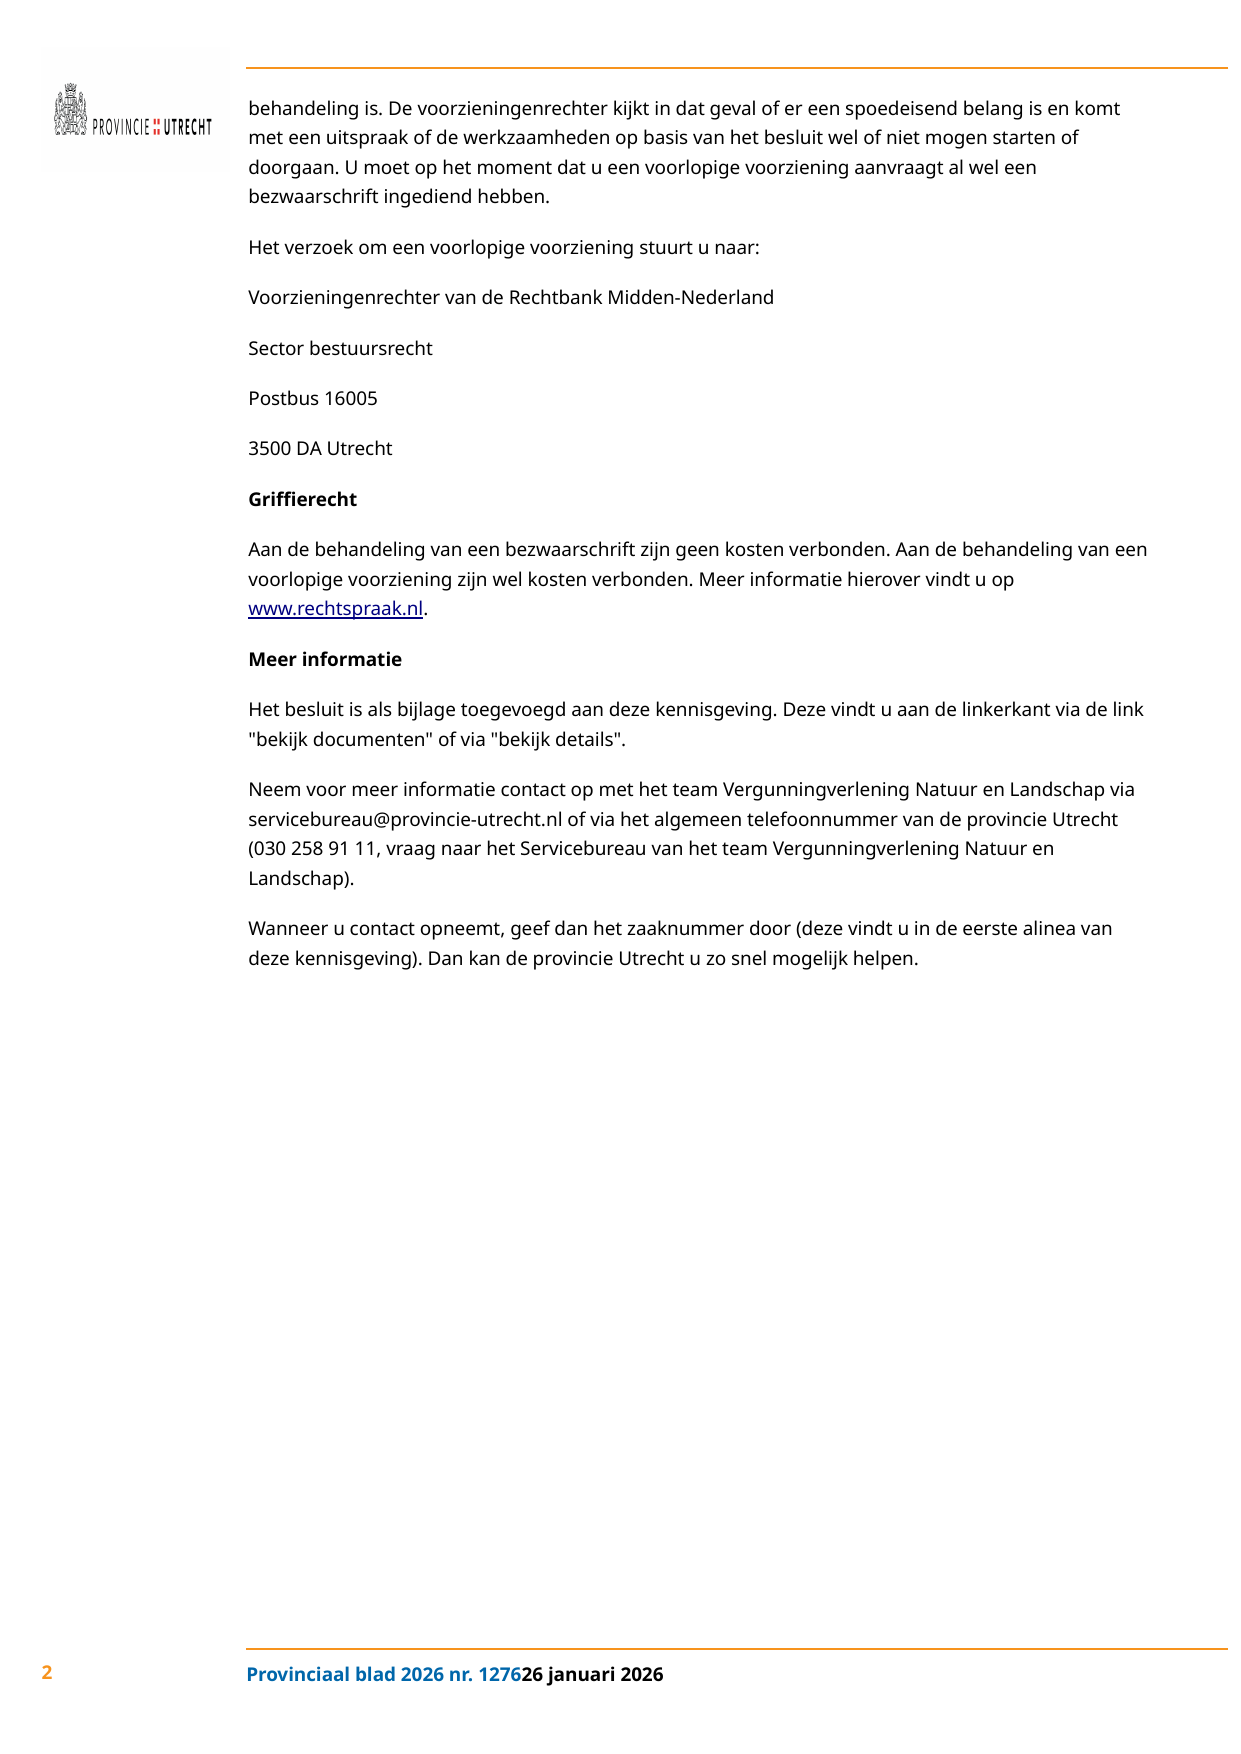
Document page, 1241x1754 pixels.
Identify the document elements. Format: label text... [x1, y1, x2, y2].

text Neem voor meer informatie contact op met het team Vergunningverlening Natuur en Landschap via servicebureau@provincie-utrecht.nl of via het algemeen telefoonnummer van de provincie Utrecht (030 258 91 11, vraag naar het Servicebureau van het team Vergunningverlening Natuur en Landschap). [248, 776, 1152, 891]
text Sector bestuursrecht [248, 335, 1152, 361]
picture [41, 47, 231, 172]
text Aan de behandeling van een bezwaarschrift zijn geen kosten verbonden. Aan de behandeling van een voorlopige voorziening zijn wel kosten verbonden. Meer informatie hierover vindt u op www.rechtspraak.nl. [248, 536, 1152, 621]
text Meer informatie [248, 646, 1152, 672]
text Het besluit is als bijlage toegevoegd aan deze kennisgeving. Deze vindt u aan de linkerkant via de link "bekijk documenten" of via "bekijk details". [248, 696, 1152, 752]
text Postbus 16005 [248, 385, 1152, 411]
text behandeling is. De voorzieningenrechter kijkt in dat geval of er een spoedeisend belang is en komt met een uitspraak of de werkzaamheden op basis van het besluit wel of niet mogen starten of doorgaan. U moet op het moment dat u een voorlopige voorziening aanvraagt al wel een bezwaarschrift ingediend hebben. [248, 95, 1152, 209]
text Griffierecht [248, 486, 1152, 512]
text Het verzoek om een voorlopige voorziening stuurt u naar: [248, 234, 1152, 260]
text Voorzieningenrechter van de Rechtbank Midden-Nederland [248, 284, 1152, 310]
text 3500 DA Utrecht [248, 436, 1152, 461]
text Wanneer u contact opneemt, geef dan het zaaknummer door (deze vindt u in de eerste alinea van deze kennisgeving). Dan kan de provincie Utrecht u zo snel mogelijk helpen. [248, 916, 1152, 971]
